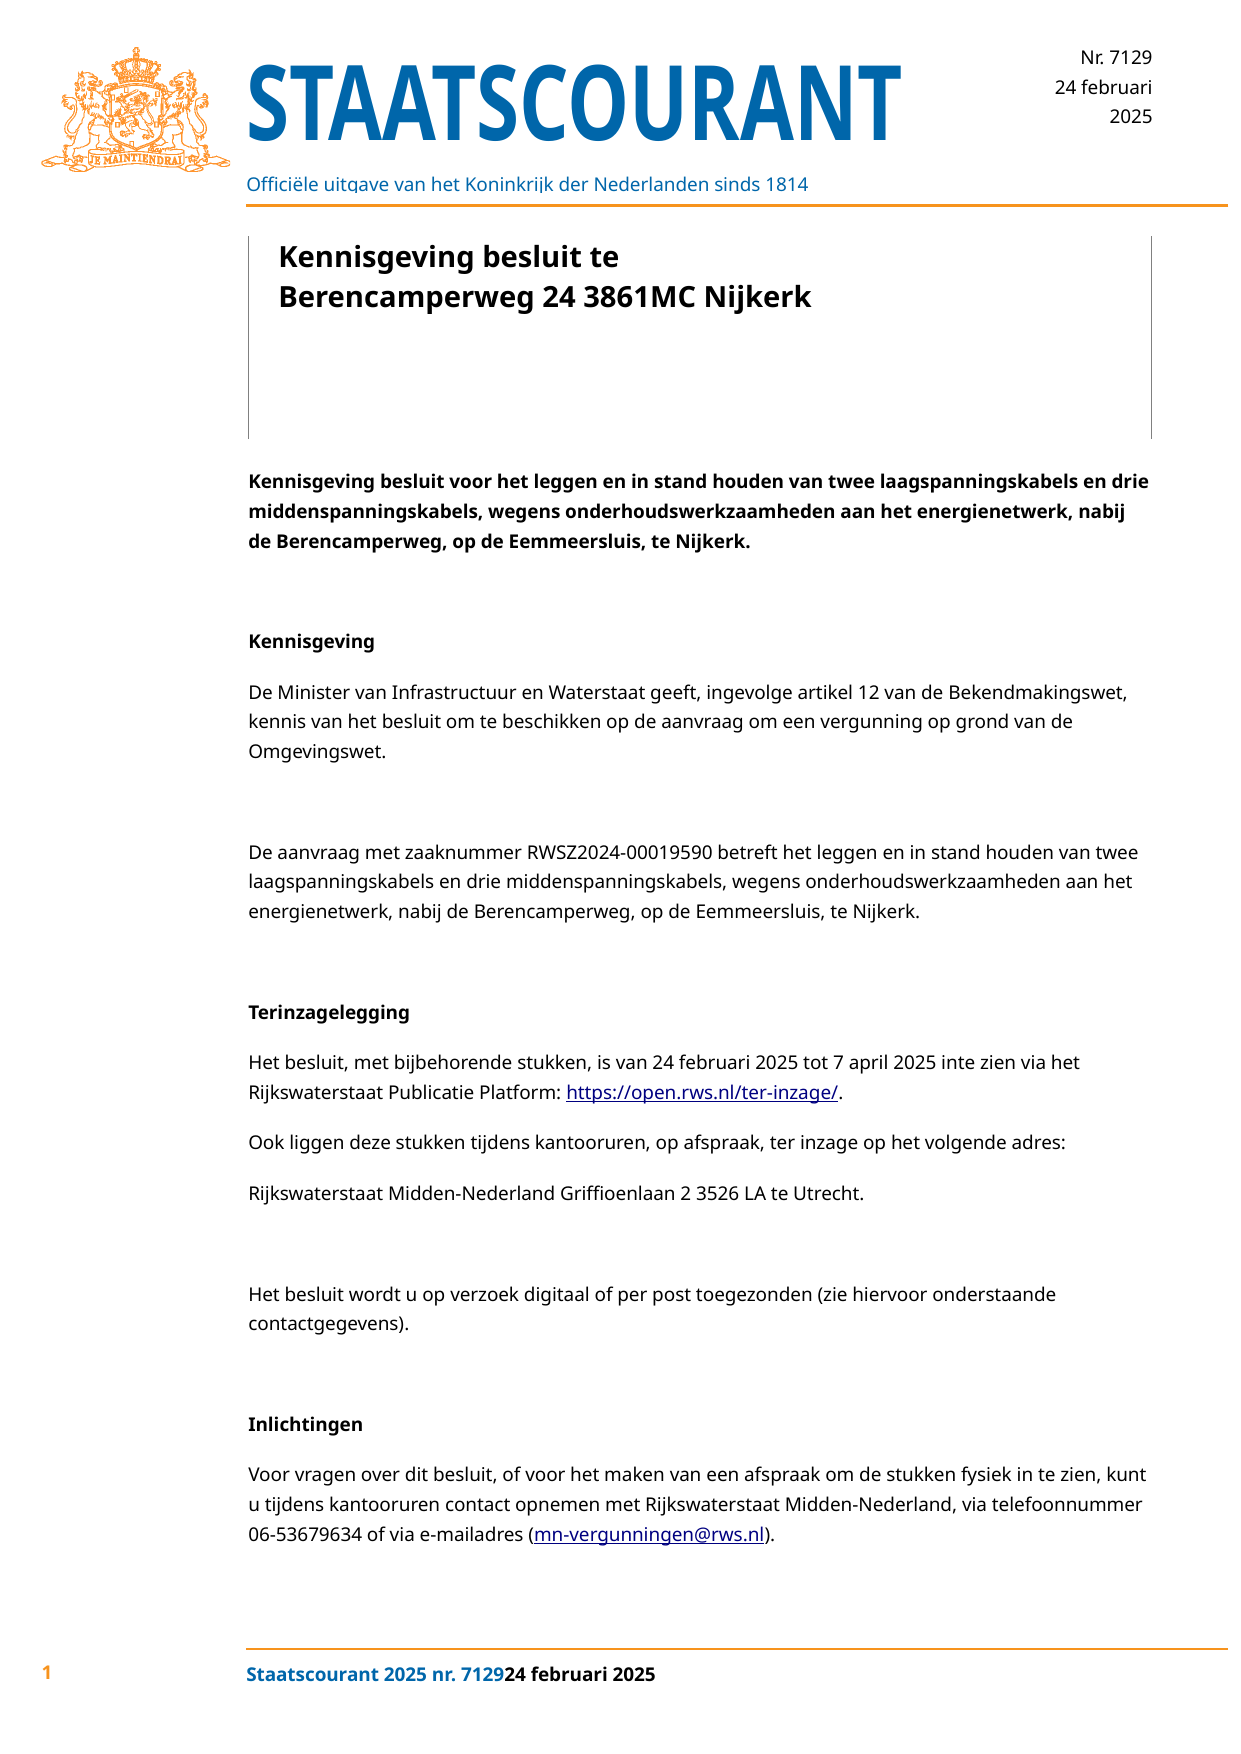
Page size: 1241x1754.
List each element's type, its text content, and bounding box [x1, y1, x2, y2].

picture [912, 236, 1090, 414]
text Kennisgeving [248, 629, 1152, 654]
table_header Kennisgeving besluit te Berencamperweg 24 3861MC Nijkerk [249, 236, 850, 439]
text Rijkswaterstaat Midden-Nederland Griffioenlaan 2 3526 LA te Utrecht. [248, 1180, 1152, 1206]
text De aanvraag met zaaknummer RWSZ2024-00019590 betreft het leggen en in stand houden van twee laagspanningskabels en drie middenspanningskabels, wegens onderhoudswerkzaamheden aan het energienetwerk, nabij de Berencamperweg, op de Eemmeersluis, te Nijkerk. [248, 839, 1152, 924]
text Inlichtingen [248, 1411, 1152, 1437]
picture [41, 47, 231, 172]
table_header [850, 236, 912, 413]
text Kennisgeving besluit voor het leggen en in stand houden van twee laagspanningskabels en drie middenspanningskabels, wegens onderhoudswerkzaamheden aan het energienetwerk, nabij de Berencamperweg, op de Eemmeersluis, te Nijkerk. [248, 469, 1152, 553]
text Het besluit wordt u op verzoek digitaal of per post toegezonden (zie hiervoor onderstaande contactgegevens). [248, 1281, 1152, 1336]
text Het besluit, met bijbehorende stukken, is van 24 februari 2025 tot 7 april 2025 inte zien via het Rijkswaterstaat Publicatie Platform: https://open.rws.nl/ter-inzage/. [248, 1049, 1152, 1105]
text Terinzagelegging [248, 999, 1152, 1025]
table_header [850, 414, 1151, 439]
text Ook liggen deze stukken tijdens kantooruren, op afspraak, ter inzage op het volgende adres: [248, 1129, 1152, 1155]
text De Minister van Infrastructuur en Waterstaat geeft, ingevolge artikel 12 van de Bekendmakingswet, kennis van het besluit om te beschikken op de aanvraag om een vergunning op grond van de Omgevingswet. [248, 679, 1152, 764]
table_header [1090, 236, 1151, 413]
text Voor vragen over dit besluit, of voor het maken van een afspraak om de stukken fysiek in te zien, kunt u tijdens kantooruren contact opnemen met Rijkswaterstaat Midden-Nederland, via telefoonnummer 06-53679634 of via e-mailadres (mn-vergunningen@rws.nl). [248, 1462, 1152, 1546]
